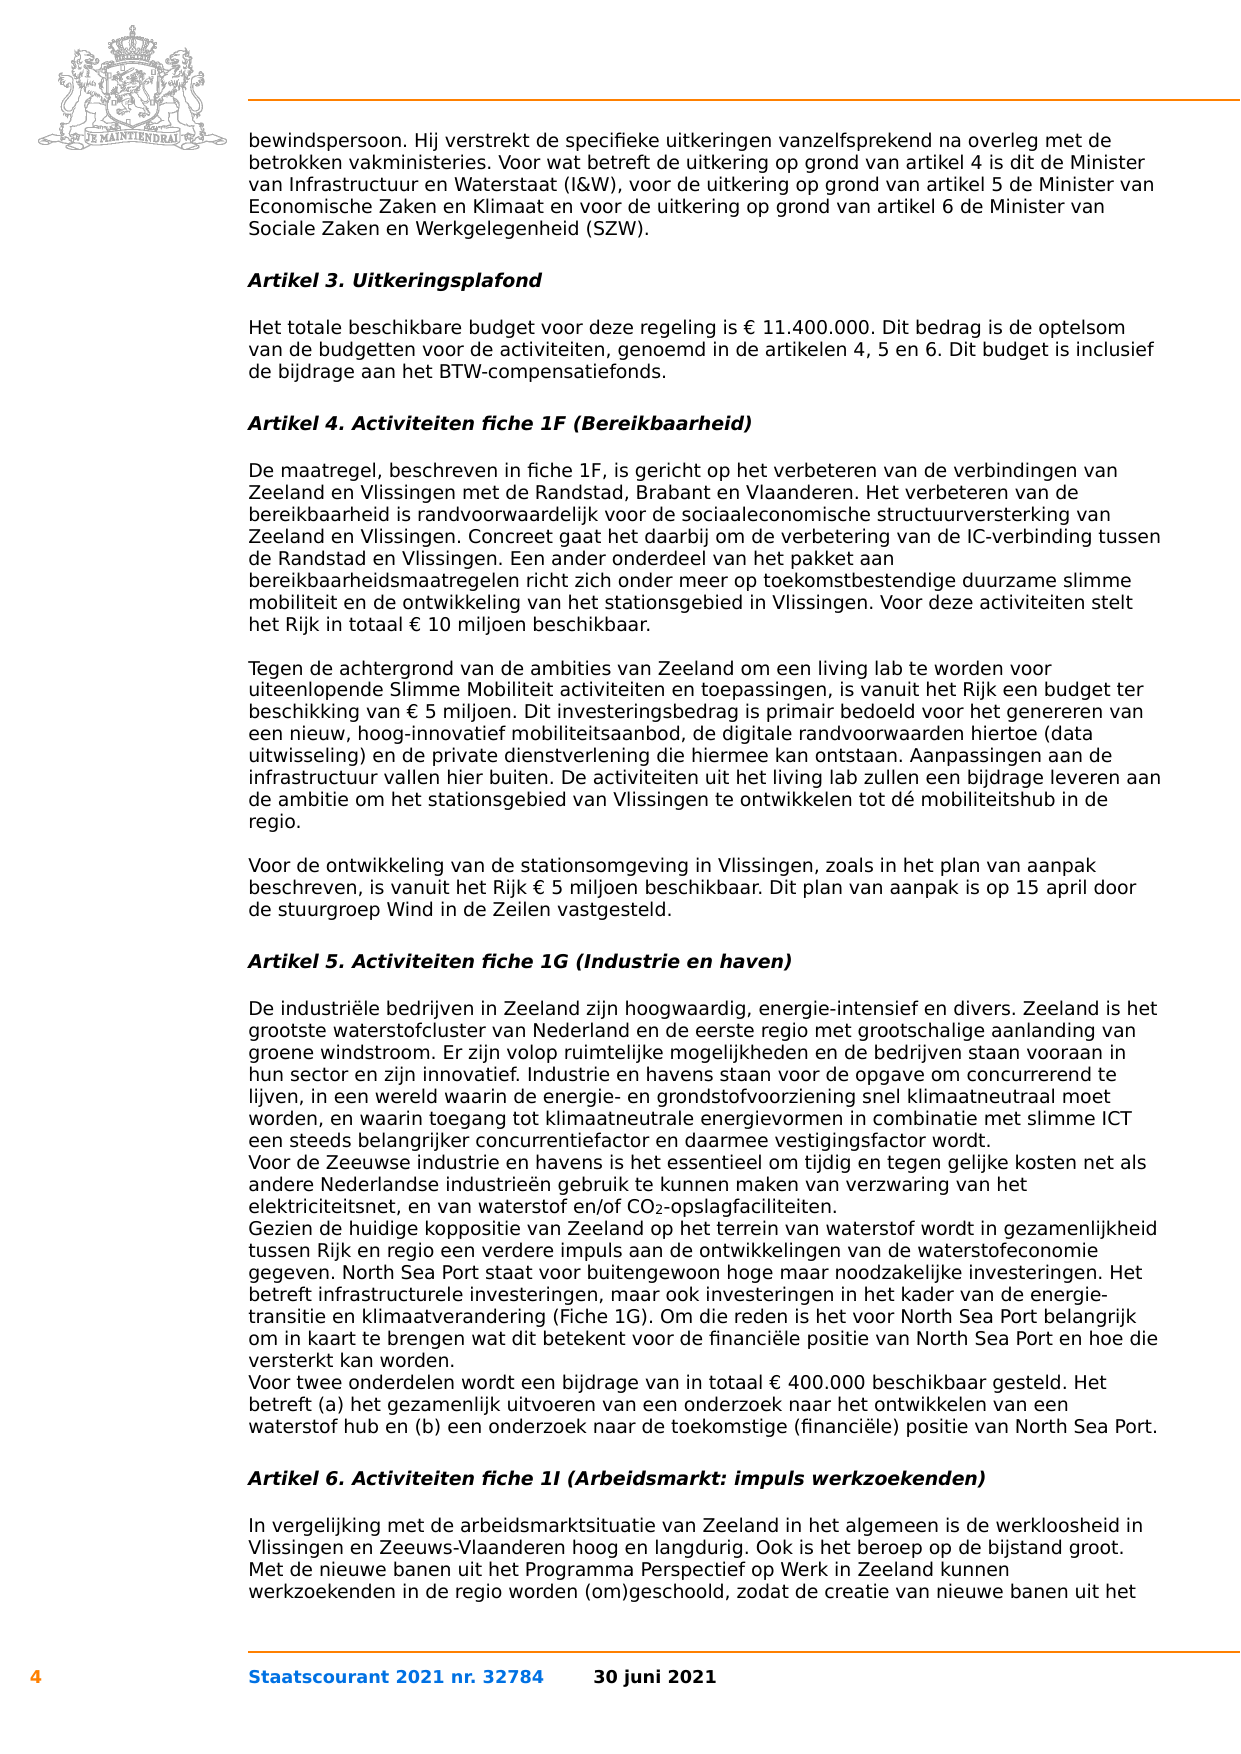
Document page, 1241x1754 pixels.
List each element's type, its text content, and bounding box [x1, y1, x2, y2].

text Voor twee onderdelen wordt een bijdrage van in totaal € 400.000 beschikbaar gesteld. Het betreft (a) het gezamenlijk uitvoeren van een onderzoek naar het ontwikkelen van een waterstof hub en (b) een onderzoek naar de toekomstige (financiële) positie van North Sea Port. [248, 1372, 1163, 1438]
text Gezien de huidige koppositie van Zeeland op het terrein van waterstof wordt in gezamenlijkheid tussen Rijk en regio een verdere impuls aan de ontwikkelingen van de waterstofeconomie gegeven. North Sea Port staat voor buitengewoon hoge maar noodzakelijke investeringen. Het betreft infrastructurele investeringen, maar ook investeringen in het kader van de energie-transitie en klimaatverandering (Fiche 1G). Om die reden is het voor North Sea Port belangrijk om in kaart te brengen wat dit betekent voor de financiële positie van North Sea Port en hoe die versterkt kan worden. [248, 1218, 1163, 1372]
text Het totale beschikbare budget voor deze regeling is € 11.400.000. Dit bedrag is de optelsom van de budgetten voor de activiteiten, genoemd in de artikelen 4, 5 en 6. Dit budget is inclusief de bijdrage aan het BTW-compensatiefonds. [248, 317, 1163, 383]
text bewindspersoon. Hij verstrekt de specifieke uitkeringen vanzelfsprekend na overleg met de betrokken vakministeries. Voor wat betreft de uitkering op grond van artikel 4 is dit de Minister van Infrastructuur en Waterstaat (I&W), voor de uitkering op grond van artikel 5 de Minister van Economische Zaken en Klimaat en voor de uitkering op grond van artikel 6 de Minister van Sociale Zaken en Werkgelegenheid (SZW). [248, 130, 1163, 240]
picture [38, 25, 227, 150]
text In vergelijking met de arbeidsmarktsituatie van Zeeland in het algemeen is de werkloosheid in Vlissingen en Zeeuws-Vlaanderen hoog en langdurig. Ook is het beroep op de bijstand groot. Met de nieuwe banen uit het Programma Perspectief op Werk in Zeeland kunnen werkzoekenden in de regio worden (om)geschoold, zodat de creatie van nieuwe banen uit het [248, 1514, 1163, 1602]
text Voor de ontwikkeling van de stationsomgeving in Vlissingen, zoals in het plan van aanpak beschreven, is vanuit het Rijk € 5 miljoen beschikbaar. Dit plan van aanpak is op 15 april door de stuurgroep Wind in de Zeilen vastgesteld. [248, 855, 1163, 921]
subtitle Artikel 4. Activiteiten fiche 1F (Bereikbaarheid) [248, 413, 1163, 435]
text De maatregel, beschreven in fiche 1F, is gericht op het verbeteren van de verbindingen van Zeeland en Vlissingen met de Randstad, Brabant en Vlaanderen. Het verbeteren van de bereikbaarheid is randvoorwaardelijk voor de sociaaleconomische structuurversterking van Zeeland en Vlissingen. Concreet gaat het daarbij om de verbetering van de IC-verbinding tussen de Randstad en Vlissingen. Een ander onderdeel van het pakket aan bereikbaarheidsmaatregelen richt zich onder meer op toekomstbestendige duurzame slimme mobiliteit en de ontwikkeling van het stationsgebied in Vlissingen. Voor deze activiteiten stelt het Rijk in totaal € 10 miljoen beschikbaar. [248, 460, 1163, 636]
text De industriële bedrijven in Zeeland zijn hoogwaardig, energie-intensief en divers. Zeeland is het grootste waterstofcluster van Nederland en de eerste regio met grootschalige aanlanding van groene windstroom. Er zijn volop ruimtelijke mogelijkheden en de bedrijven staan vooraan in hun sector en zijn innovatief. Industrie en havens staan voor de opgave om concurrerend te lijven, in een wereld waarin de energie- en grondstofvoorziening snel klimaatneutraal moet worden, en waarin toegang tot klimaatneutrale energievormen in combinatie met slimme ICT een steeds belangrijker concurrentiefactor en daarmee vestigingsfactor wordt. [248, 998, 1163, 1152]
text Tegen de achtergrond van de ambities van Zeeland om een living lab te worden voor uiteenlopende Slimme Mobiliteit activiteiten en toepassingen, is vanuit het Rijk een budget ter beschikking van € 5 miljoen. Dit investeringsbedrag is primair bedoeld voor het genereren van een nieuw, hoog-innovatief mobiliteitsaanbod, de digitale randvoorwaarden hiertoe (data uitwisseling) en de private dienstverlening die hiermee kan ontstaan. Aanpassingen aan de infrastructuur vallen hier buiten. De activiteiten uit het living lab zullen een bijdrage leveren aan de ambitie om het stationsgebied van Vlissingen te ontwikkelen tot dé mobiliteitshub in de regio. [248, 657, 1163, 833]
subtitle Artikel 5. Activiteiten fiche 1G (Industrie en haven) [248, 951, 1163, 973]
subtitle Artikel 3. Uitkeringsplafond [248, 270, 1163, 292]
text Voor de Zeeuwse industrie en havens is het essentieel om tijdig en tegen gelijke kosten net als andere Nederlandse industrieën gebruik te kunnen maken van verzwaring van het elektriciteitsnet, en van waterstof en/of CO2-opslagfaciliteiten. [248, 1152, 1163, 1218]
subtitle Artikel 6. Activiteiten fiche 1I (Arbeidsmarkt: impuls werkzoekenden) [248, 1468, 1163, 1489]
